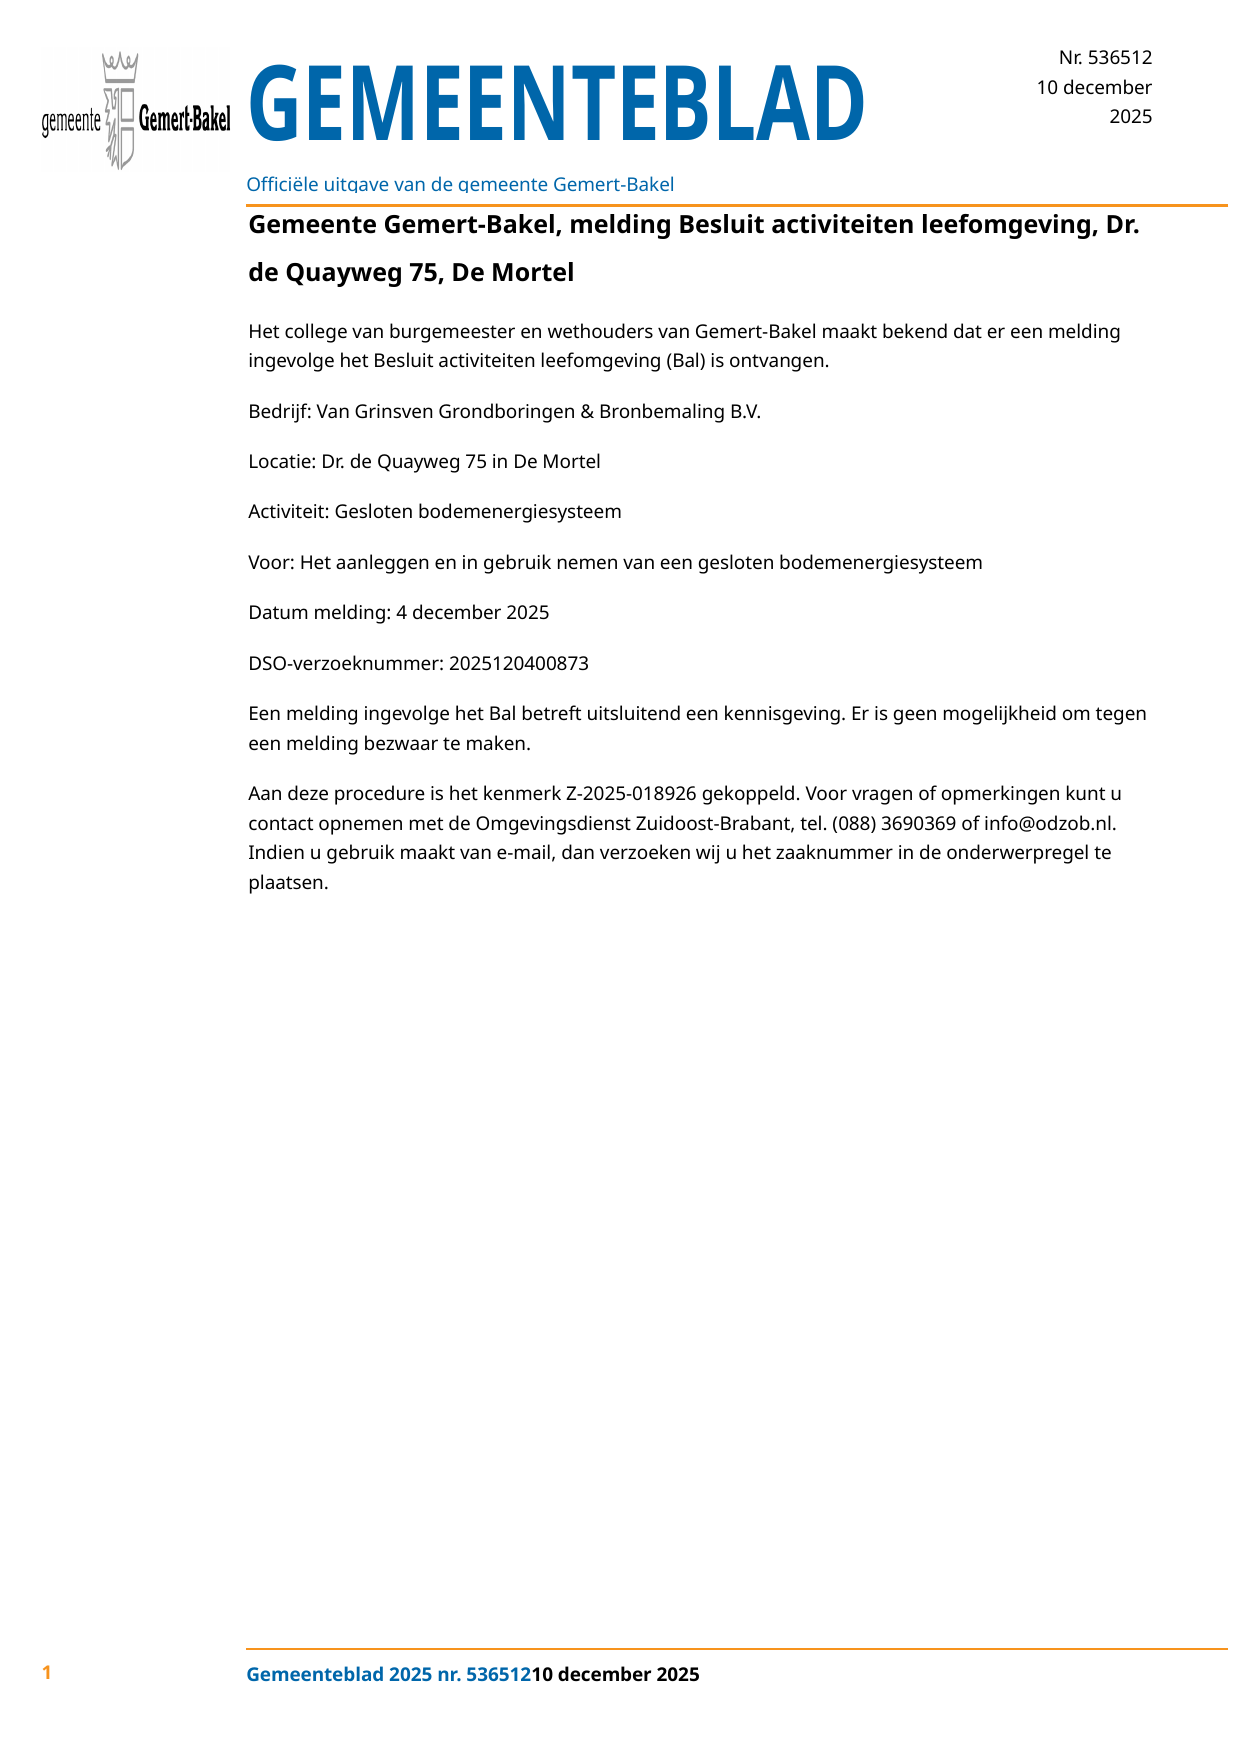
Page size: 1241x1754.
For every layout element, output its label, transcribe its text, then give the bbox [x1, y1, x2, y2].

text Activiteit: Gesloten bodemenergiesysteem [248, 499, 1152, 524]
text Aan deze procedure is het kenmerk Z-2025-018926 gekoppeld. Voor vragen of opmerkingen kunt u contact opnemen met de Omgevingsdienst Zuidoost-Brabant, tel. (088) 3690369 of info@odzob.nl. Indien u gebruik maakt van e-mail, dan verzoeken wij u het zaaknummer in de onderwerpregel te plaatsen. [248, 780, 1152, 895]
text Het college van burgemeester en wethouders van Gemert-Bakel maakt bekend dat er een melding ingevolge het Besluit activiteiten leefomgeving (Bal) is ontvangen. [248, 318, 1152, 373]
picture [41, 47, 231, 172]
text Een melding ingevolge het Bal betreft uitsluitend een kennisgeving. Er is geen mogelijkheid om tegen een melding bezwaar te maken. [248, 700, 1152, 756]
text Gemeente Gemert-Bakel, melding Besluit activiteiten leefomgeving, Dr. de Quayweg 75, De Mortel [248, 207, 1152, 288]
text Datum melding: 4 december 2025 [248, 599, 1152, 625]
text Voor: Het aanleggen en in gebruik nemen van een gesloten bodemenergiesysteem [248, 549, 1152, 575]
text Locatie: Dr. de Quayweg 75 in De Mortel [248, 448, 1152, 474]
text DSO-verzoeknummer: 2025120400873 [248, 650, 1152, 676]
text Bedrijf: Van Grinsven Grondboringen & Bronbemaling B.V. [248, 398, 1152, 424]
